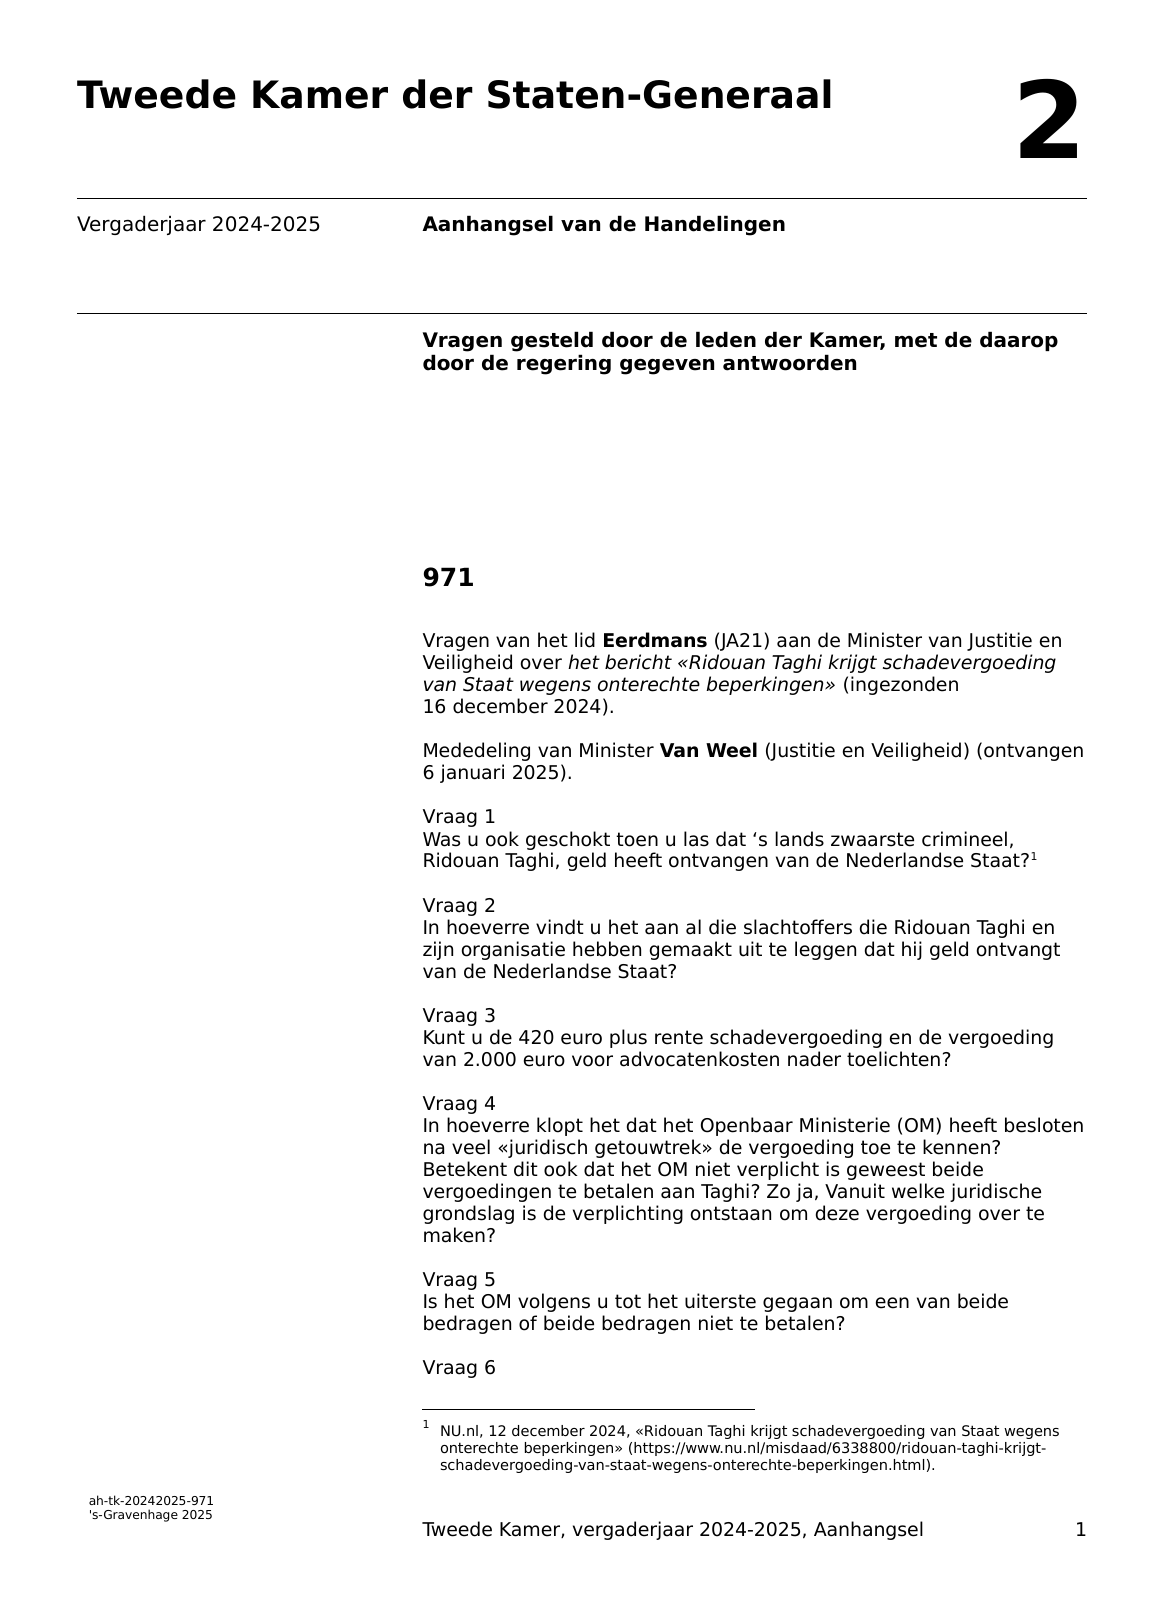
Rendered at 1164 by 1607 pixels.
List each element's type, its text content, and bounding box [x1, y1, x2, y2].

text Vraag 5 [422, 1269, 1087, 1291]
text Is het OM volgens u tot het uiterste gegaan om een van beide bedragen of beide bedragen niet te betalen? [422, 1291, 1087, 1335]
table_header Tweede Kamer der Staten-Generaal [77, 59, 886, 198]
text 971 [422, 563, 1087, 592]
table_cell Vergaderjaar 2024-2025 [77, 199, 422, 313]
table_cell [77, 314, 422, 375]
text Vraag 1 [422, 806, 1087, 828]
table_header 2 [886, 59, 1087, 198]
text Vraag 2 [422, 894, 1087, 917]
text In hoeverre vindt u het aan al die slachtoffers die Ridouan Taghi en zijn organisatie hebben gemaakt uit te leggen dat hij geld ontvangt van de Nederlandse Staat? [422, 917, 1087, 982]
text 's-Gravenhage 2025 [88, 1508, 323, 1522]
text Vraag 4 [422, 1093, 1087, 1115]
text Vraag 6 [422, 1357, 1087, 1379]
table_cell Vragen gesteld door de leden der Kamer, met de daarop door de regering gegeven antwoorden [422, 314, 1087, 375]
text ah-tk-20242025-971 [88, 1494, 323, 1508]
text Mededeling van Minister Van Weel (Justitie en Veiligheid) (ontvangen 6 januari 2025). [422, 740, 1087, 784]
table_cell Aanhangsel van de Handelingen [422, 199, 1087, 313]
text In hoeverre klopt het dat het Openbaar Ministerie (OM) heeft besloten na veel «juridisch getouwtrek» de vergoeding toe te kennen? Betekent dit ook dat het OM niet verplicht is geweest beide vergoedingen te betalen aan Taghi? Zo ja, Vanuit welke juridische grondslag is de verplichting ontstaan om deze vergoeding over te maken? [422, 1115, 1087, 1247]
text Was u ook geschokt toen u las dat ‘s lands zwaarste crimineel, Ridouan Taghi, geld heeft ontvangen van de Nederlandse Staat? [422, 828, 1087, 872]
text Vragen van het lid Eerdmans (JA21) aan de Minister van Justitie en Veiligheid over het bericht «Ridouan Taghi krijgt schadevergoeding van Staat wegens onterechte beperkingen» (ingezonden 16 december 2024). [422, 630, 1087, 718]
text Vraag 3 [422, 1005, 1087, 1027]
text Kunt u de 420 euro plus rente schadevergoeding en de vergoeding van 2.000 euro voor advocatenkosten nader toelichten? [422, 1027, 1087, 1071]
text NU.nl, 12 december 2024, «Ridouan Taghi krijgt schadevergoeding van Staat wegens onterechte beperkingen» (https://www.nu.nl/misdaad/6338800/ridouan-taghi-krijgt-schadevergoeding-van-staat-wegens-onterechte-beperkingen.html). [422, 1418, 1087, 1474]
